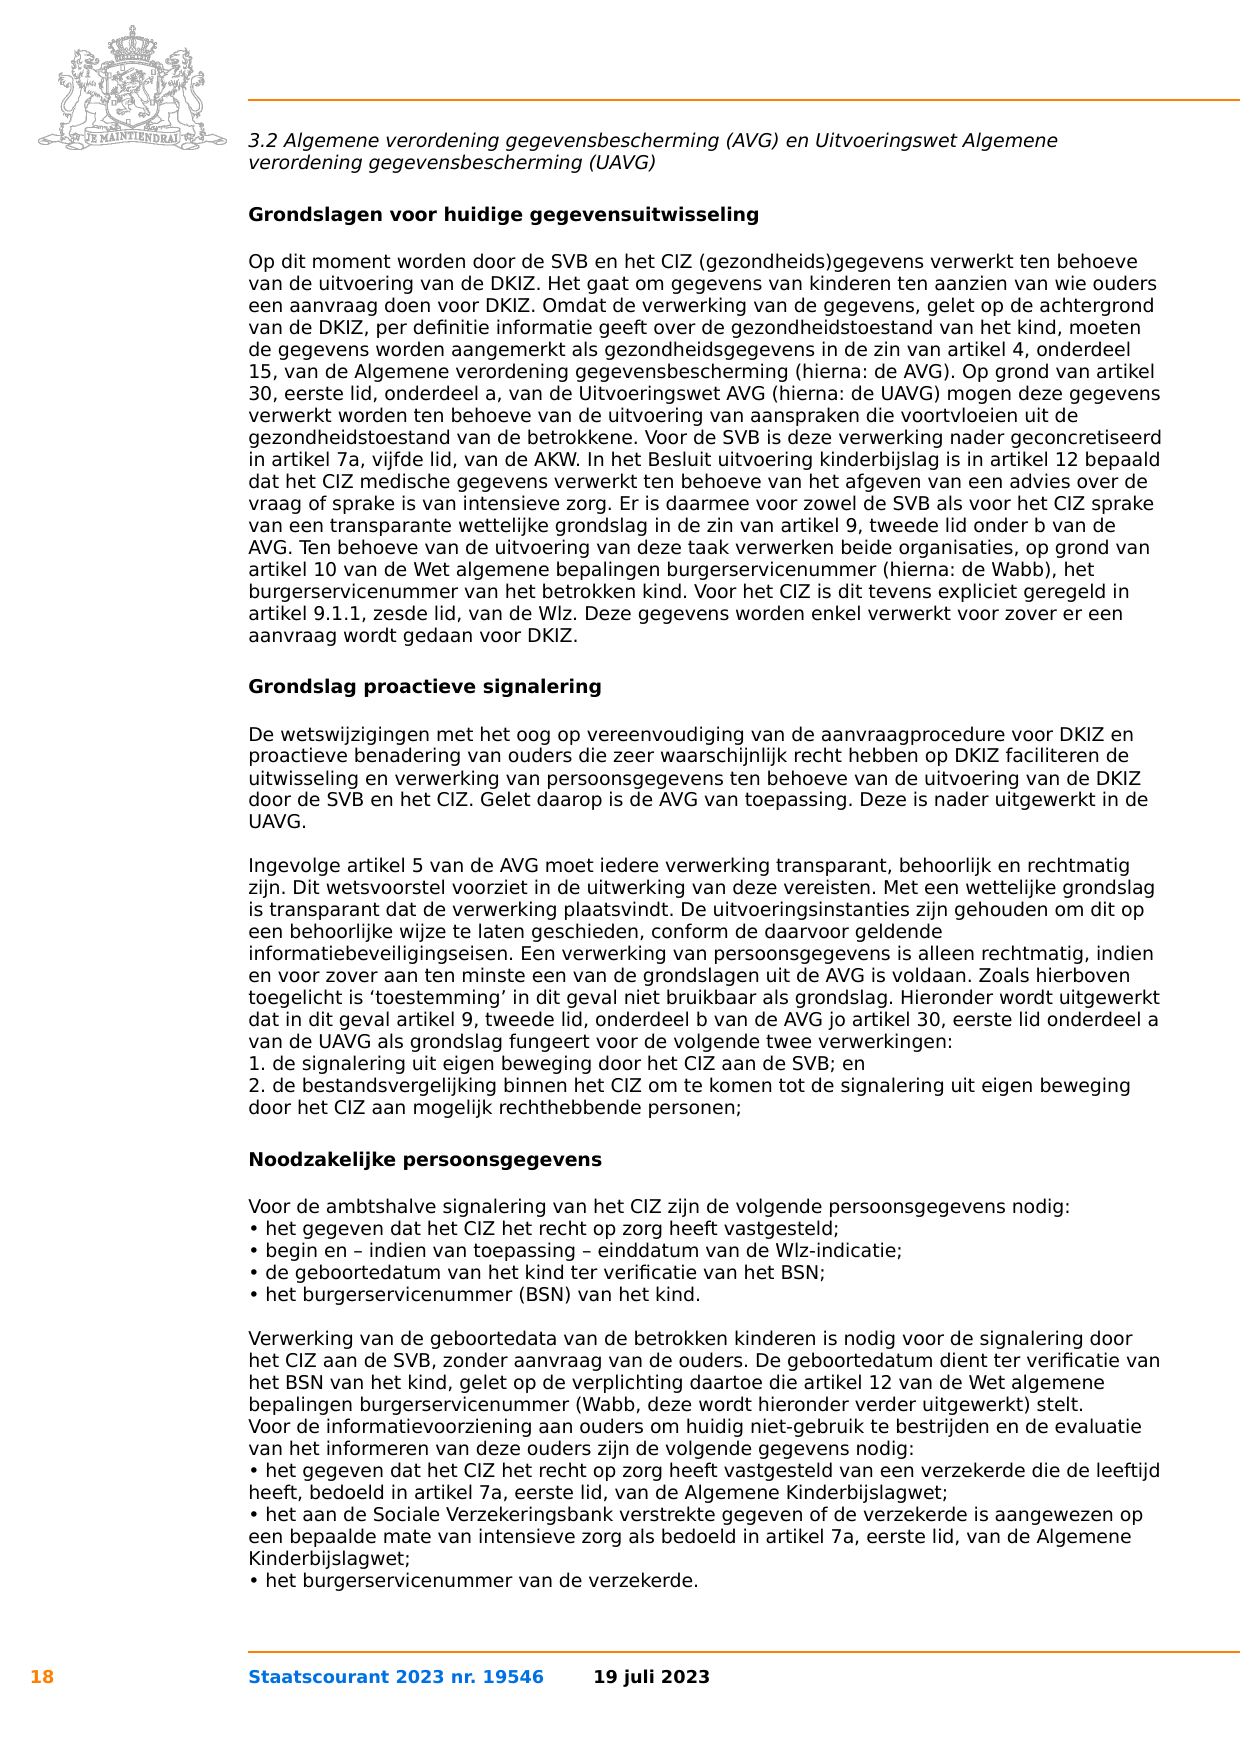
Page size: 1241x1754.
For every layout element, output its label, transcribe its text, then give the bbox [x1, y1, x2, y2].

subtitle Grondslagen voor huidige gegevensuitwisseling [248, 204, 1163, 226]
subtitle Noodzakelijke persoonsgegevens [248, 1149, 1163, 1171]
text 1. de signalering uit eigen beweging door het CIZ aan de SVB; en [248, 1053, 1163, 1075]
text • begin en – indien van toepassing – einddatum van de Wlz-indicatie; [248, 1240, 1163, 1262]
subtitle Grondslag proactieve signalering [248, 676, 1163, 698]
text 2. de bestandsvergelijking binnen het CIZ om te komen tot de signalering uit eigen beweging door het CIZ aan mogelijk rechthebbende personen; [248, 1075, 1163, 1119]
text • het burgerservicenummer (BSN) van het kind. [248, 1284, 1163, 1306]
text • de geboortedatum van het kind ter verificatie van het BSN; [248, 1262, 1163, 1284]
text Verwerking van de geboortedata van de betrokken kinderen is nodig voor de signalering door het CIZ aan de SVB, zonder aanvraag van de ouders. De geboortedatum dient ter verificatie van het BSN van het kind, gelet op de verplichting daartoe die artikel 12 van de Wet algemene bepalingen burgerservicenummer (Wabb, deze wordt hieronder verder uitgewerkt) stelt. [248, 1328, 1163, 1416]
text • het gegeven dat het CIZ het recht op zorg heeft vastgesteld; [248, 1218, 1163, 1240]
text Ingevolge artikel 5 van de AVG moet iedere verwerking transparant, behoorlijk en rechtmatig zijn. Dit wetsvoorstel voorziet in de uitwerking van deze vereisten. Met een wettelijke grondslag is transparant dat de verwerking plaatsvindt. De uitvoeringsinstanties zijn gehouden om dit op een behoorlijke wijze te laten geschieden, conform de daarvoor geldende informatiebeveiligingseisen. Een verwerking van persoonsgegevens is alleen rechtmatig, indien en voor zover aan ten minste een van de grondslagen uit de AVG is voldaan. Zoals hierboven toegelicht is ‘toestemming’ in dit geval niet bruikbaar als grondslag. Hieronder wordt uitgewerkt dat in dit geval artikel 9, tweede lid, onderdeel b van de AVG jo artikel 30, eerste lid onderdeel a van de UAVG als grondslag fungeert voor de volgende twee verwerkingen: [248, 855, 1163, 1053]
text • het burgerservicenummer van de verzekerde. [248, 1569, 1163, 1591]
text Voor de informatievoorziening aan ouders om huidig niet-gebruik te bestrijden en de evaluatie van het informeren van deze ouders zijn de volgende gegevens nodig: [248, 1416, 1163, 1459]
text • het gegeven dat het CIZ het recht op zorg heeft vastgesteld van een verzekerde die de leeftijd heeft, bedoeld in artikel 7a, eerste lid, van de Algemene Kinderbijslagwet; [248, 1459, 1163, 1503]
picture [38, 25, 227, 150]
text Op dit moment worden door de SVB en het CIZ (gezondheids)gegevens verwerkt ten behoeve van de uitvoering van de DKIZ. Het gaat om gegevens van kinderen ten aanzien van wie ouders een aanvraag doen voor DKIZ. Omdat de verwerking van de gegevens, gelet op de achtergrond van de DKIZ, per definitie informatie geeft over de gezondheidstoestand van het kind, moeten de gegevens worden aangemerkt als gezondheidsgegevens in de zin van artikel 4, onderdeel 15, van de Algemene verordening gegevensbescherming (hierna: de AVG). Op grond van artikel 30, eerste lid, onderdeel a, van de Uitvoeringswet AVG (hierna: de UAVG) mogen deze gegevens verwerkt worden ten behoeve van de uitvoering van aanspraken die voortvloeien uit de gezondheidstoestand van de betrokkene. Voor de SVB is deze verwerking nader geconcretiseerd in artikel 7a, vijfde lid, van de AKW. In het Besluit uitvoering kinderbijslag is in artikel 12 bepaald dat het CIZ medische gegevens verwerkt ten behoeve van het afgeven van een advies over de vraag of sprake is van intensieve zorg. Er is daarmee voor zowel de SVB als voor het CIZ sprake van een transparante wettelijke grondslag in de zin van artikel 9, tweede lid onder b van de AVG. Ten behoeve van de uitvoering van deze taak verwerken beide organisaties, op grond van artikel 10 van de Wet algemene bepalingen burgerservicenummer (hierna: de Wabb), het burgerservicenummer van het betrokken kind. Voor het CIZ is dit tevens expliciet geregeld in artikel 9.1.1, zesde lid, van de Wlz. Deze gegevens worden enkel verwerkt voor zover er een aanvraag wordt gedaan voor DKIZ. [248, 251, 1163, 646]
subtitle 3.2 Algemene verordening gegevensbescherming (AVG) en Uitvoeringswet Algemene verordening gegevensbescherming (UAVG) [248, 130, 1163, 174]
text • het aan de Sociale Verzekeringsbank verstrekte gegeven of de verzekerde is aangewezen op een bepaalde mate van intensieve zorg als bedoeld in artikel 7a, eerste lid, van de Algemene Kinderbijslagwet; [248, 1503, 1163, 1569]
text De wetswijzigingen met het oog op vereenvoudiging van de aanvraagprocedure voor DKIZ en proactieve benadering van ouders die zeer waarschijnlijk recht hebben op DKIZ faciliteren de uitwisseling en verwerking van persoonsgegevens ten behoeve van de uitvoering van de DKIZ door de SVB en het CIZ. Gelet daarop is de AVG van toepassing. Deze is nader uitgewerkt in de UAVG. [248, 723, 1163, 833]
text Voor de ambtshalve signalering van het CIZ zijn de volgende persoonsgegevens nodig: [248, 1196, 1163, 1218]
